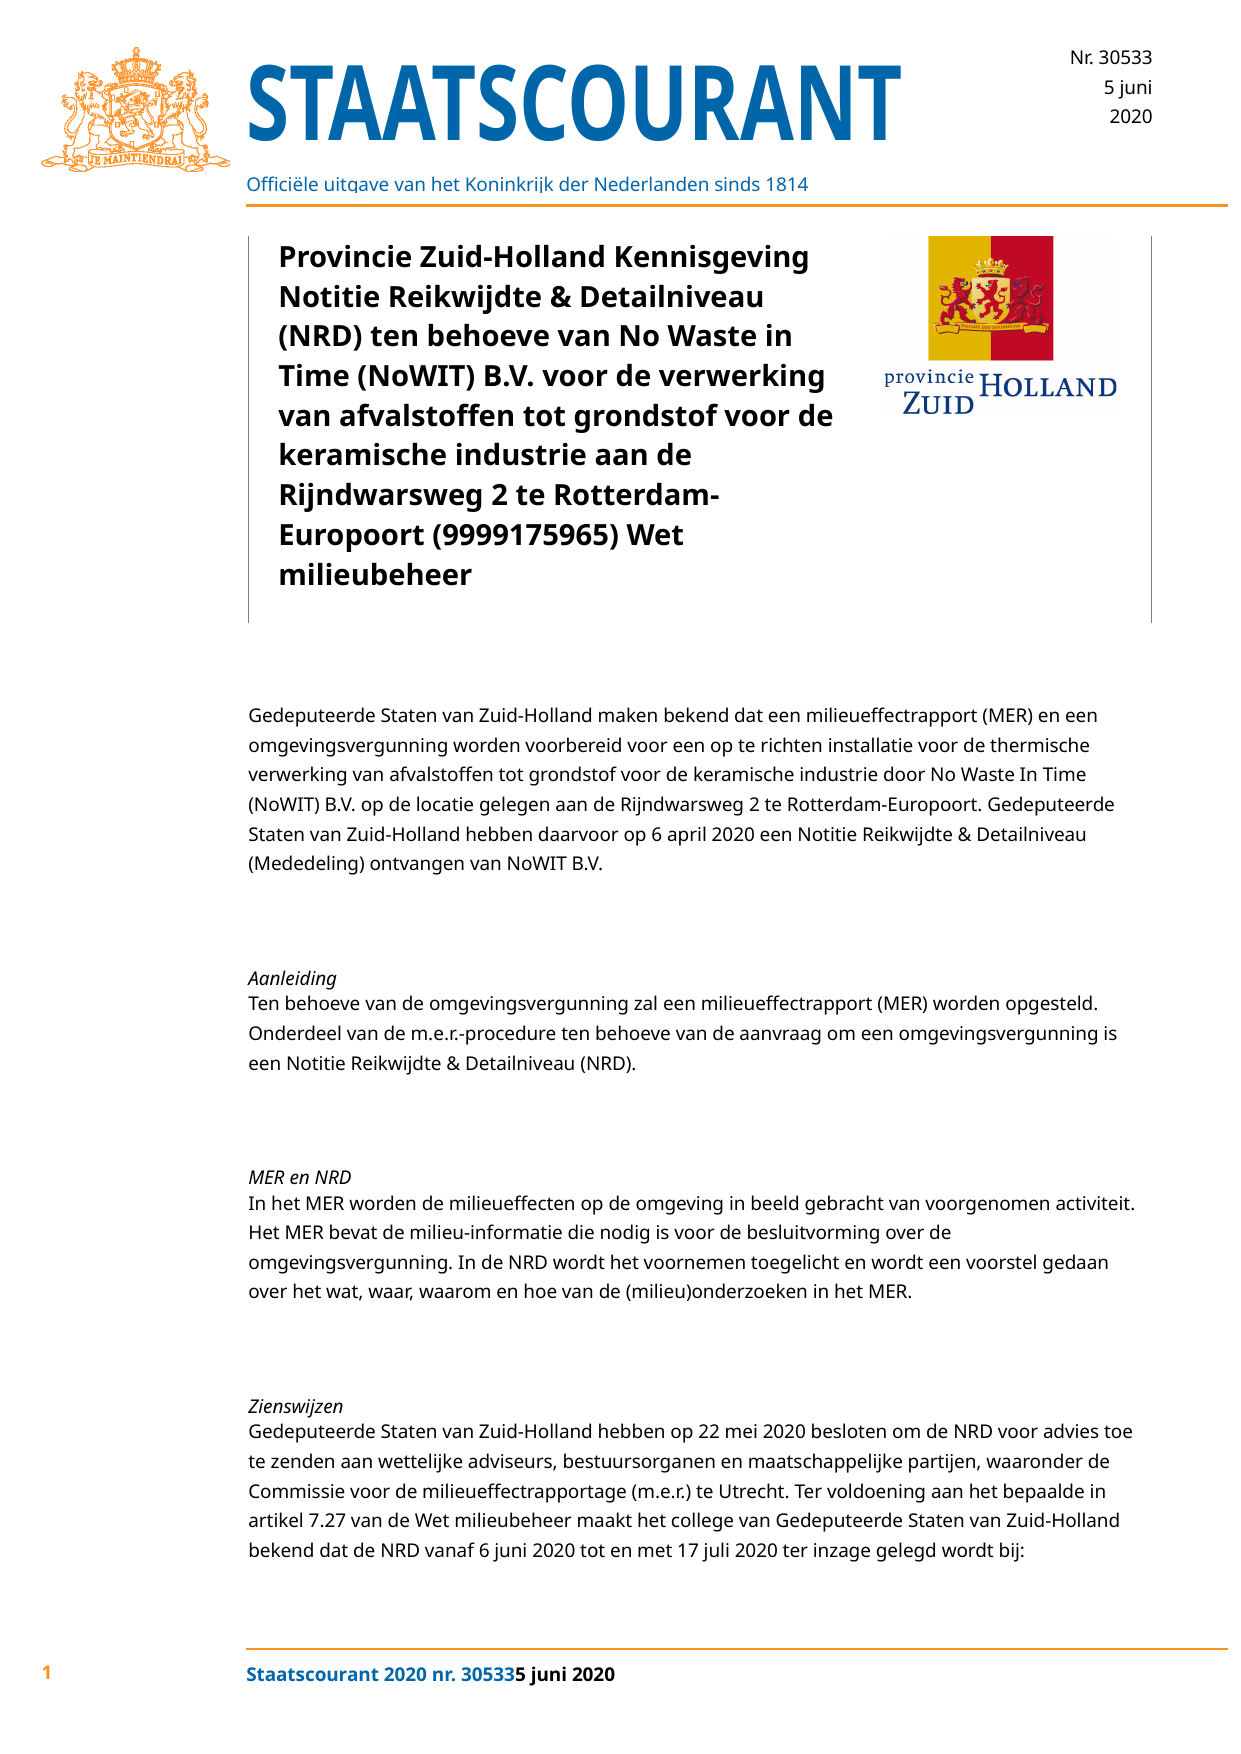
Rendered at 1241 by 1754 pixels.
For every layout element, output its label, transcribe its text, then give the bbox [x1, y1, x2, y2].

text Gedeputeerde Staten van Zuid-Holland hebben op 22 mei 2020 besloten om de NRD voor advies toe te zenden aan wettelijke adviseurs, bestuursorganen en maatschappelijke partijen, waaronder de Commissie voor de milieueffectrapportage (m.e.r.) te Utrecht. Ter voldoening aan het bepaalde in artikel 7.27 van de Wet milieubeheer maakt het college van Gedeputeerde Staten van Zuid-Holland bekend dat de NRD vanaf 6 juni 2020 tot en met 17 juli 2020 ter inzage gelegd wordt bij: [248, 1419, 1152, 1563]
table_header Provincie Zuid-Holland Kennisgeving Notitie Reikwijdte & Detailniveau (NRD) ten behoeve van No Waste in Time (NoWIT) B.V. voor de verwerking van afvalstoffen tot grondstof voor de keramische industrie aan de Rijndwarsweg 2 te Rotterdam-Europoort (9999175965) Wet milieubeheer [249, 236, 850, 623]
picture [885, 236, 1117, 414]
text In het MER worden de milieueffecten op de omgeving in beeld gebracht van voorgenomen activiteit. Het MER bevat de milieu-informatie die nodig is voor de besluitvorming over de omgevingsvergunning. In de NRD wordt het voornemen toegelicht en wordt een voorstel gedaan over het wat, waar, waarom en hoe van de (milieu)onderzoeken in het MER. [248, 1190, 1152, 1304]
text Ten behoeve van de omgevingsvergunning zal een milieueffectrapport (MER) worden opgesteld. Onderdeel van de m.e.r.-procedure ten behoeve van de aanvraag om een omgevingsvergunning is een Notitie Reikwijdte & Detailniveau (NRD). [248, 991, 1152, 1075]
table_header [850, 414, 1151, 623]
picture [41, 47, 231, 172]
table_header [1117, 236, 1151, 413]
table_header [850, 236, 885, 413]
text MER en NRD [248, 1164, 1152, 1190]
text Gedeputeerde Staten van Zuid-Holland maken bekend dat een milieueffectrapport (MER) en een omgevingsvergunning worden voorbereid voor een op te richten installatie voor de thermische verwerking van afvalstoffen tot grondstof voor de keramische industrie door No Waste In Time (NoWIT) B.V. op de locatie gelegen aan de Rijndwarsweg 2 te Rotterdam-Europoort. Gedeputeerde Staten van Zuid-Holland hebben daarvoor op 6 april 2020 een Notitie Reikwijdte & Detailniveau (Mededeling) ontvangen van NoWIT B.V. [248, 702, 1152, 876]
text Aanleiding [248, 965, 1152, 991]
text Zienswijzen [248, 1393, 1152, 1419]
